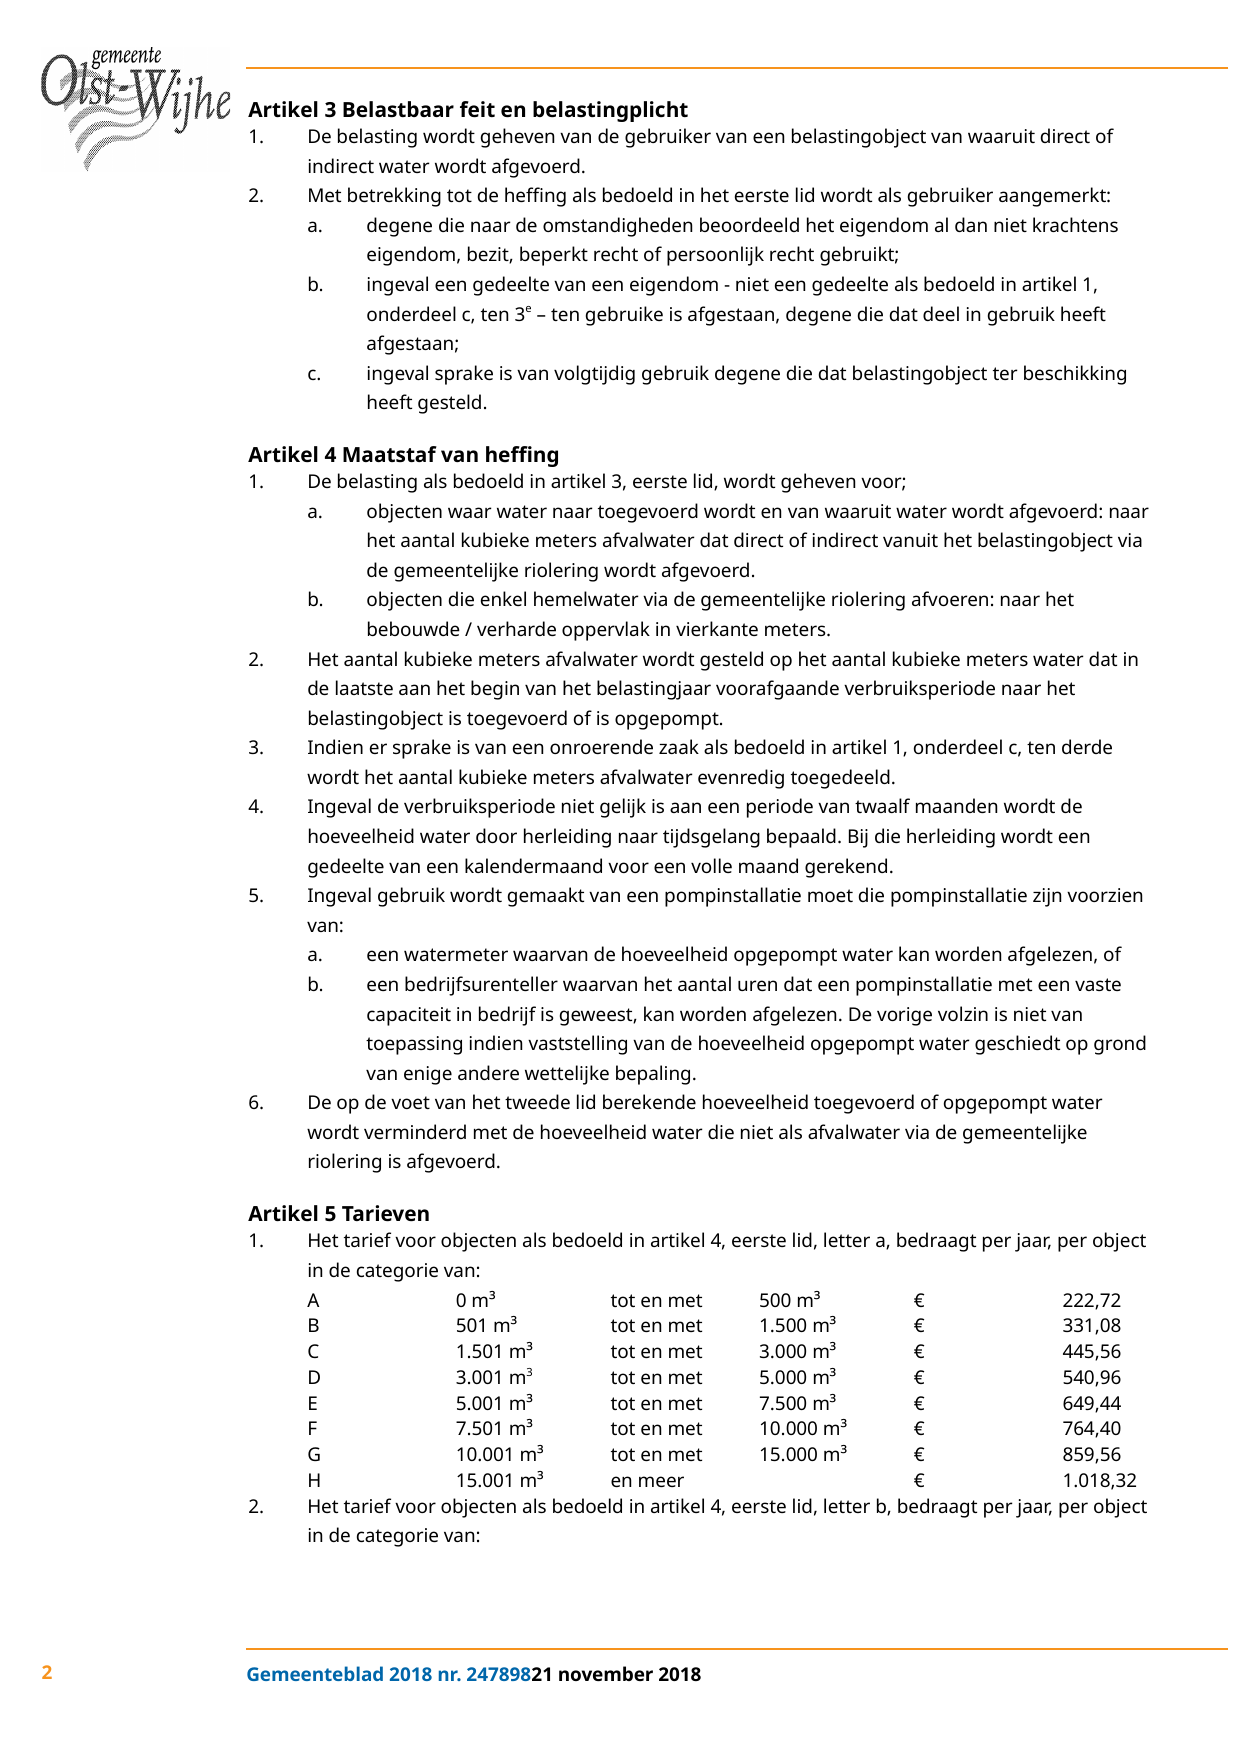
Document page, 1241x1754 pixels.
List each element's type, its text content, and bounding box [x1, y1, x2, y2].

list De belasting wordt geheven van de gebruiker van een belastingobject van waaruit direct of indirect water wordt afgevoerd. [248, 123, 1152, 178]
table_cell 540,96 [1062, 1364, 1211, 1390]
picture [41, 47, 231, 172]
table_header 500 m³ [759, 1287, 914, 1313]
table_cell 445,56 [1062, 1338, 1211, 1364]
list een bedrijfsurenteller waarvan het aantal uren dat een pompinstallatie met een vaste capaciteit in bedrijf is geweest, kan worden afgelezen. De vorige volzin is niet van toepassing indien vaststelling van de hoeveelheid opgepompt water geschiedt op grond van enige andere wettelijke bepaling. [307, 971, 1152, 1086]
table_cell € [914, 1467, 1062, 1493]
table_cell € [914, 1416, 1062, 1441]
table_cell € [914, 1390, 1062, 1416]
table_cell tot en met [610, 1416, 759, 1441]
table_cell € [914, 1313, 1062, 1338]
table_cell 3.000 m³ [759, 1338, 914, 1364]
table_cell 15.000 m³ [759, 1441, 914, 1467]
table_cell 331,08 [1062, 1313, 1211, 1338]
table_header A [307, 1287, 456, 1313]
table_cell € [914, 1364, 1062, 1390]
table_cell tot en met [610, 1364, 759, 1390]
table_header 222,72 [1062, 1287, 1211, 1313]
table_cell en meer [610, 1467, 759, 1493]
text Artikel 3 Belastbaar feit en belastingplicht [248, 95, 1152, 123]
table_cell [759, 1467, 914, 1493]
list De belasting als bedoeld in artikel 3, eerste lid, wordt geheven voor; [248, 468, 1152, 494]
table_cell B [307, 1313, 456, 1338]
table_cell € [914, 1441, 1062, 1467]
list Met betrekking tot de heffing als bedoeld in het eerste lid wordt als gebruiker aangemerkt: [248, 182, 1152, 208]
list Ingeval gebruik wordt gemaakt van een pompinstallatie moet die pompinstallatie zijn voorzien van: [248, 882, 1152, 938]
table_header tot en met [610, 1287, 759, 1313]
table_cell 7.500 m³ [759, 1390, 914, 1416]
table_cell 3.001 m3 [456, 1364, 610, 1390]
table_cell F [307, 1416, 456, 1441]
table_cell E [307, 1390, 456, 1416]
table_cell 501 m³ [456, 1313, 610, 1338]
list objecten die enkel hemelwater via de gemeentelijke riolering afvoeren: naar het bebouwde / verharde oppervlak in vierkante meters. [307, 587, 1152, 642]
table_header € [914, 1287, 1062, 1313]
table_cell C [307, 1338, 456, 1364]
list ingeval sprake is van volgtijdig gebruik degene die dat belastingobject ter beschikking heeft gesteld. [307, 360, 1152, 415]
list ingeval een gedeelte van een eigendom - niet een gedeelte als bedoeld in artikel 1, onderdeel c, ten 3e – ten gebruike is afgestaan, degene die dat deel in gebruik heeft afgestaan; [307, 271, 1152, 356]
table_cell tot en met [610, 1441, 759, 1467]
list objecten waar water naar toegevoerd wordt en van waaruit water wordt afgevoerd: naar het aantal kubieke meters afvalwater dat direct of indirect vanuit het belastingobject via de gemeentelijke riolering wordt afgevoerd. [307, 498, 1152, 583]
list degene die naar de omstandigheden beoordeeld het eigendom al dan niet krachtens eigendom, bezit, beperkt recht of persoonlijk recht gebruikt; [307, 212, 1152, 267]
list Het tarief voor objecten als bedoeld in artikel 4, eerste lid, letter b, bedraagt per jaar, per object in de categorie van: [248, 1493, 1152, 1548]
table_cell tot en met [610, 1338, 759, 1364]
list Het tarief voor objecten als bedoeld in artikel 4, eerste lid, letter a, bedraagt per jaar, per object in de categorie van: [248, 1228, 1152, 1283]
table_cell 5.001 m³ [456, 1390, 610, 1416]
table_header 0 m³ [456, 1287, 610, 1313]
list Indien er sprake is van een onroerende zaak als bedoeld in artikel 1, onderdeel c, ten derde wordt het aantal kubieke meters afvalwater evenredig toegedeeld. [248, 734, 1152, 790]
table_cell € [914, 1338, 1062, 1364]
table_cell 10.000 m³ [759, 1416, 914, 1441]
table_cell tot en met [610, 1313, 759, 1338]
table_cell 1.018,32 [1062, 1467, 1211, 1493]
text Artikel 5 Tarieven [248, 1199, 1152, 1228]
table_cell H [307, 1467, 456, 1493]
table_cell 1.501 m³ [456, 1338, 610, 1364]
table_cell 859,56 [1062, 1441, 1211, 1467]
list Het aantal kubieke meters afvalwater wordt gesteld op het aantal kubieke meters water dat in de laatste aan het begin van het belastingjaar voorafgaande verbruiksperiode naar het belastingobject is toegevoerd of is opgepompt. [248, 646, 1152, 731]
table_cell 15.001 m³ [456, 1467, 610, 1493]
list een watermeter waarvan de hoeveelheid opgepompt water kan worden afgelezen, of [307, 942, 1152, 967]
table_cell 5.000 m³ [759, 1364, 914, 1390]
table_cell 10.001 m³ [456, 1441, 610, 1467]
table_cell 1.500 m³ [759, 1313, 914, 1338]
table_cell tot en met [610, 1390, 759, 1416]
table_cell 7.501 m³ [456, 1416, 610, 1441]
table_cell D [307, 1364, 456, 1390]
text Artikel 4 Maatstaf van heffing [248, 440, 1152, 468]
table_cell G [307, 1441, 456, 1467]
table_cell 649,44 [1062, 1390, 1211, 1416]
list Ingeval de verbruiksperiode niet gelijk is aan een periode van twaalf maanden wordt de hoeveelheid water door herleiding naar tijdsgelang bepaald. Bij die herleiding wordt een gedeelte van een kalendermaand voor een volle maand gerekend. [248, 794, 1152, 879]
table_cell 764,40 [1062, 1416, 1211, 1441]
list De op de voet van het tweede lid berekende hoeveelheid toegevoerd of opgepompt water wordt verminderd met de hoeveelheid water die niet als afvalwater via de gemeentelijke riolering is afgevoerd. [248, 1089, 1152, 1174]
